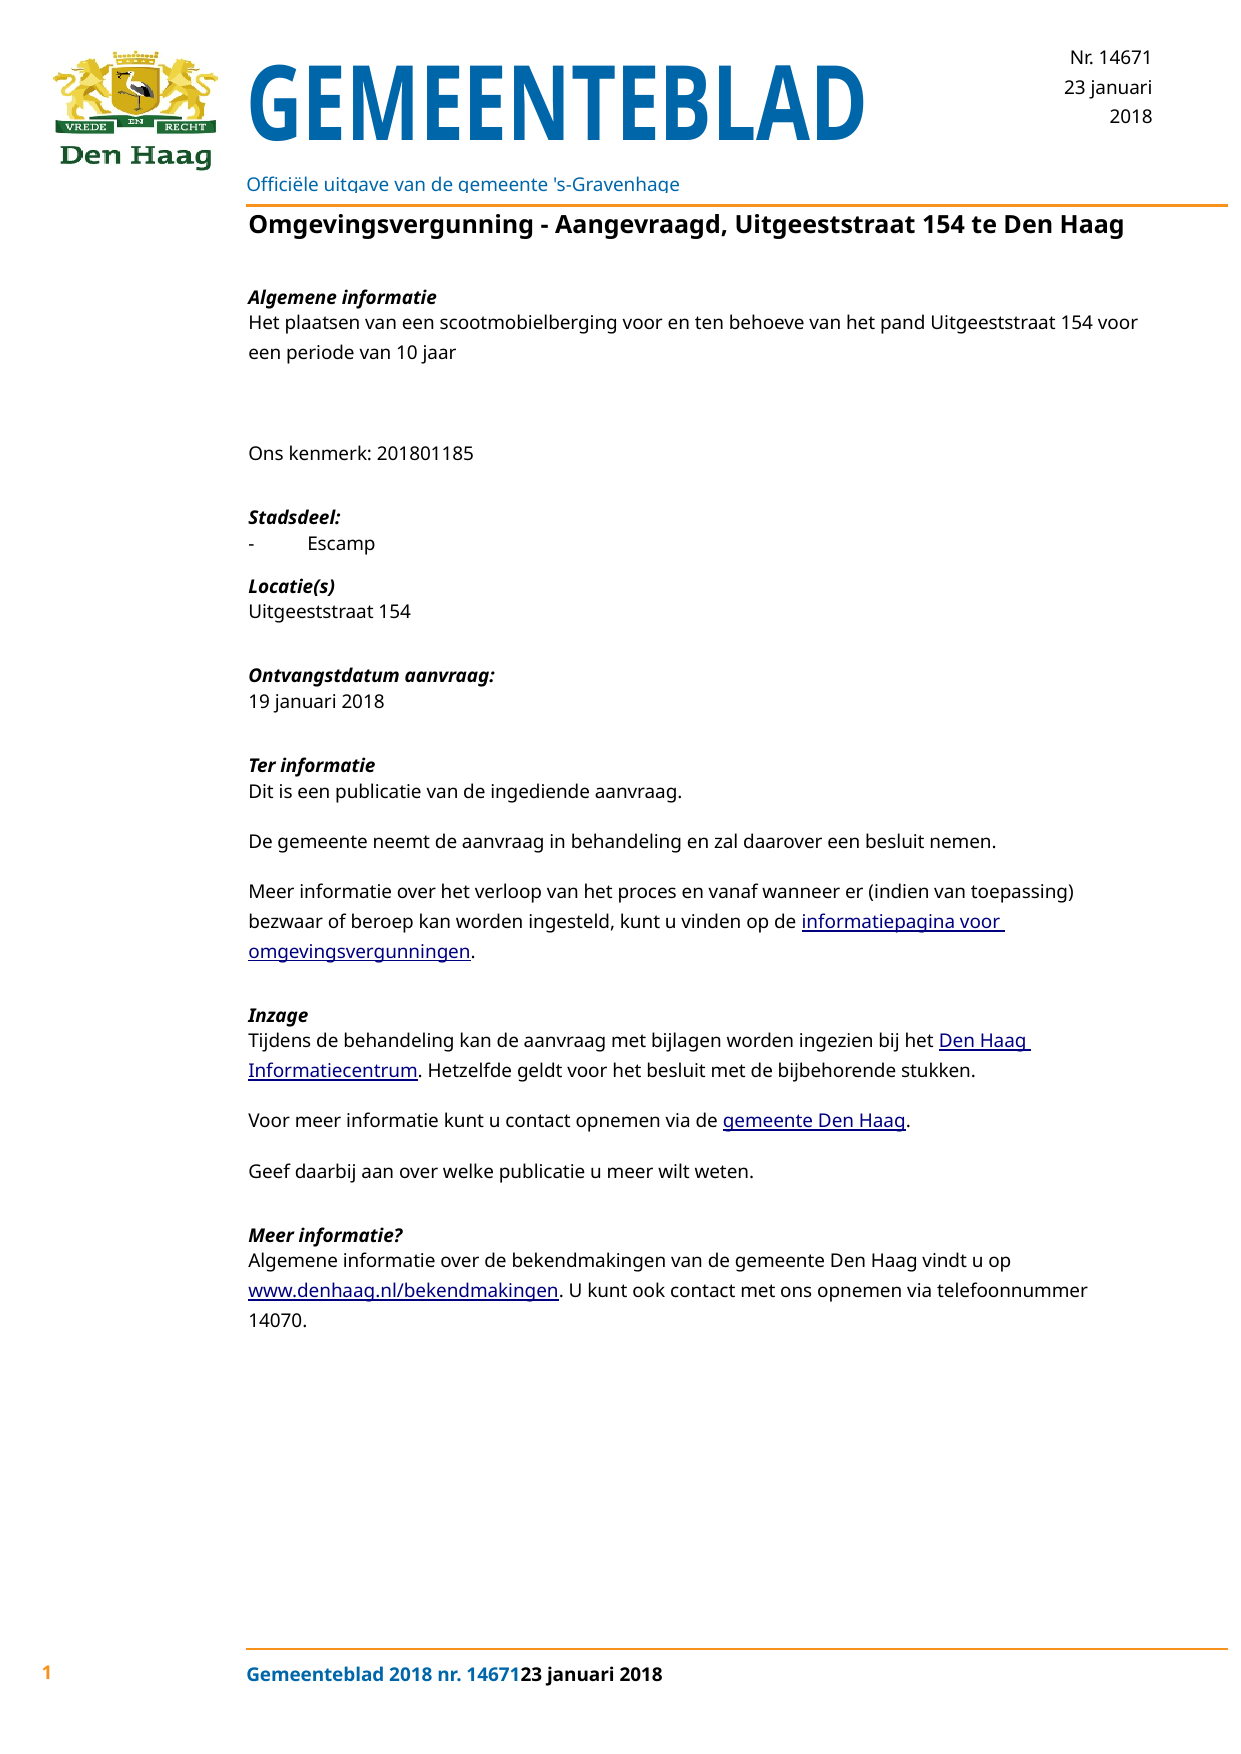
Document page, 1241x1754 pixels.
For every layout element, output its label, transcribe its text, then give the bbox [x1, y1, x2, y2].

text Uitgeeststraat 154 [248, 598, 1152, 624]
text Geef daarbij aan over welke publicatie u meer wilt weten. [248, 1158, 1152, 1184]
text Locatie(s) [248, 573, 1152, 598]
text Ter informatie [248, 752, 1152, 778]
text Omgevingsvergunning - Aangevraagd, Uitgeeststraat 154 te Den Haag [248, 207, 1152, 241]
list Escamp [248, 530, 1152, 555]
text Algemene informatie over de bekendmakingen van de gemeente Den Haag vindt u op www.denhaag.nl/bekendmakingen. U kunt ook contact met ons opnemen via telefoonnummer 14070. [248, 1248, 1152, 1333]
text Algemene informatie [248, 284, 1152, 309]
text Het plaatsen van een scootmobielberging voor en ten behoeve van het pand Uitgeeststraat 154 voor een periode van 10 jaar [248, 309, 1152, 365]
text Tijdens de behandeling kan de aanvraag met bijlagen worden ingezien bij het Den Haag Informatiecentrum. Hetzelfde geldt voor het besluit met de bijbehorende stukken. [248, 1028, 1152, 1083]
text Meer informatie? [248, 1222, 1152, 1248]
text 19 januari 2018 [248, 688, 1152, 714]
text Dit is een publicatie van de ingediende aanvraag. [248, 778, 1152, 804]
picture [41, 47, 231, 172]
text Inzage [248, 1002, 1152, 1028]
text De gemeente neemt de aanvraag in behandeling en zal daarover een besluit nemen. [248, 828, 1152, 854]
text Stadsdeel: [248, 504, 1152, 530]
text Meer informatie over het verloop van het proces en vanaf wanneer er (indien van toepassing) bezwaar of beroep kan worden ingesteld, kunt u vinden op de informatiepagina voor omgevingsvergunningen. [248, 879, 1152, 964]
text Voor meer informatie kunt u contact opnemen via de gemeente Den Haag. [248, 1108, 1152, 1133]
text Ontvangstdatum aanvraag: [248, 662, 1152, 688]
text Ons kenmerk: 201801185 [248, 440, 1152, 466]
